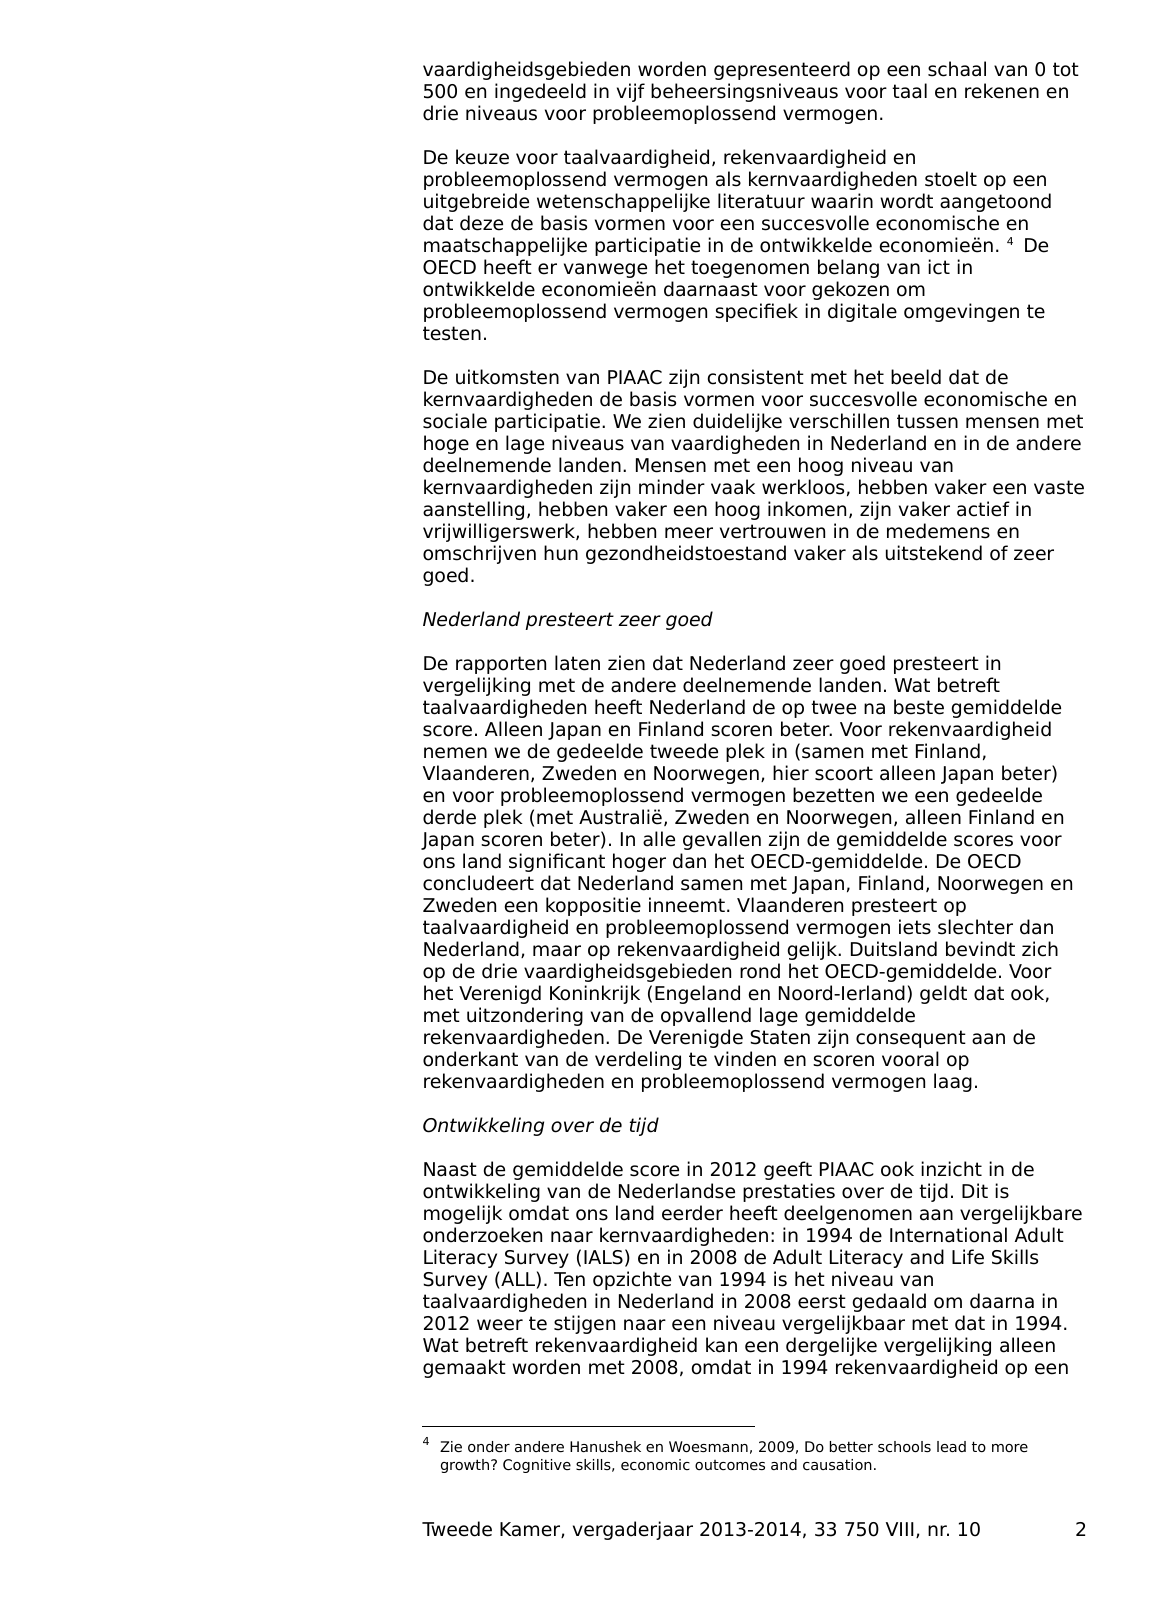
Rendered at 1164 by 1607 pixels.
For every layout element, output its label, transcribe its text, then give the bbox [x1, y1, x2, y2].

text De rapporten laten zien dat Nederland zeer goed presteert in vergelijking met de andere deelnemende landen. Wat betreft taalvaardigheden heeft Nederland de op twee na beste gemiddelde score. Alleen Japan en Finland scoren beter. Voor rekenvaardigheid nemen we de gedeelde tweede plek in (samen met Finland, Vlaanderen, Zweden en Noorwegen, hier scoort alleen Japan beter) en voor probleemoplossend vermogen bezetten we een gedeelde derde plek (met Australië, Zweden en Noorwegen, alleen Finland en Japan scoren beter). In alle gevallen zijn de gemiddelde scores voor ons land significant hoger dan het OECD-gemiddelde. De OECD concludeert dat Nederland samen met Japan, Finland, Noorwegen en Zweden een koppositie inneemt. Vlaanderen presteert op taalvaardigheid en probleemoplossend vermogen iets slechter dan Nederland, maar op rekenvaardigheid gelijk. Duitsland bevindt zich op de drie vaardigheidsgebieden rond het OECD-gemiddelde. Voor het Verenigd Koninkrijk (Engeland en Noord-Ierland) geldt dat ook, met uitzondering van de opvallend lage gemiddelde rekenvaardigheden. De Verenigde Staten zijn consequent aan de onderkant van de verdeling te vinden en scoren vooral op rekenvaardigheden en probleemoplossend vermogen laag. [422, 653, 1087, 1093]
text De uitkomsten van PIAAC zijn consistent met het beeld dat de kernvaardigheden de basis vormen voor succesvolle economische en sociale participatie. We zien duidelijke verschillen tussen mensen met hoge en lage niveaus van vaardigheden in Nederland en in de andere deelnemende landen. Mensen met een hoog niveau van kernvaardigheden zijn minder vaak werkloos, hebben vaker een vaste aanstelling, hebben vaker een hoog inkomen, zijn vaker actief in vrijwilligerswerk, hebben meer vertrouwen in de medemens en omschrijven hun gezondheidstoestand vaker als uitstekend of zeer goed. [422, 367, 1087, 587]
text vaardigheidsgebieden worden gepresenteerd op een schaal van 0 tot 500 en ingedeeld in vijf beheersingsniveaus voor taal en rekenen en drie niveaus voor probleemoplossend vermogen. [422, 59, 1087, 125]
subtitle Nederland presteert zeer goed [422, 609, 1087, 631]
text Zie onder andere Hanushek en Woesmann, 2009, Do better schools lead to more growth? Cognitive skills, economic outcomes and causation. [422, 1435, 1087, 1474]
text De keuze voor taalvaardigheid, rekenvaardigheid en probleemoplossend vermogen als kernvaardigheden stoelt op een uitgebreide wetenschappelijke literatuur waarin wordt aangetoond dat deze de basis vormen voor een succesvolle economische en maatschappelijke participatie in de ontwikkelde economieën. De OECD heeft er vanwege het toegenomen belang van ict in ontwikkelde economieën daarnaast voor gekozen om probleemoplossend vermogen specifiek in digitale omgevingen te testen. [422, 147, 1087, 345]
text Naast de gemiddelde score in 2012 geeft PIAAC ook inzicht in de ontwikkeling van de Nederlandse prestaties over de tijd. Dit is mogelijk omdat ons land eerder heeft deelgenomen aan vergelijkbare onderzoeken naar kernvaardigheden: in 1994 de International Adult Literacy Survey (IALS) en in 2008 de Adult Literacy and Life Skills Survey (ALL). Ten opzichte van 1994 is het niveau van taalvaardigheden in Nederland in 2008 eerst gedaald om daarna in 2012 weer te stijgen naar een niveau vergelijkbaar met dat in 1994. Wat betreft rekenvaardigheid kan een dergelijke vergelijking alleen gemaakt worden met 2008, omdat in 1994 rekenvaardigheid op een [422, 1159, 1087, 1379]
subtitle Ontwikkeling over de tijd [422, 1115, 1087, 1137]
